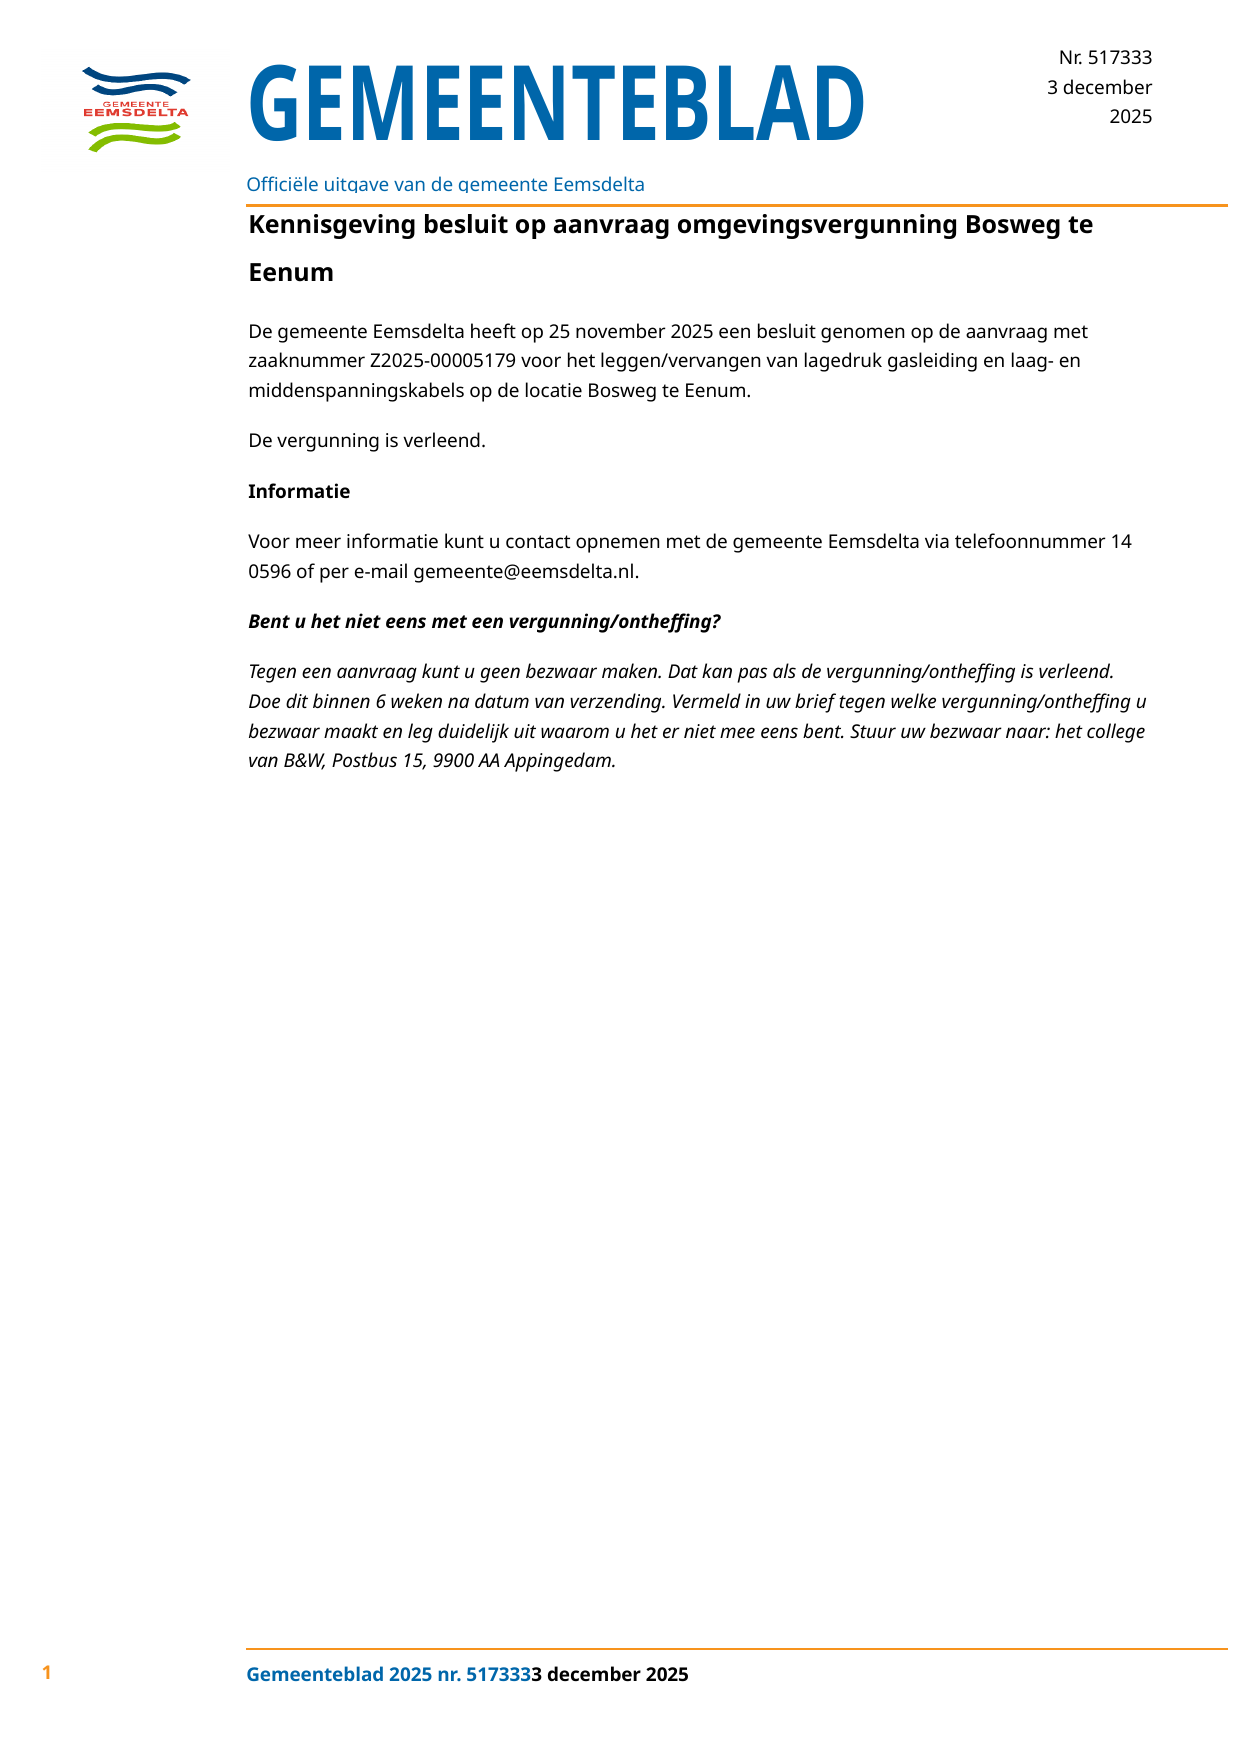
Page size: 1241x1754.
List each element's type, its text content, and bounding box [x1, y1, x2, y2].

text De vergunning is verleend. [248, 427, 1152, 453]
text Voor meer informatie kunt u contact opnemen met de gemeente Eemsdelta via telefoonnummer 14 0596 of per e-mail gemeente@eemsdelta.nl. [248, 528, 1152, 584]
text Kennisgeving besluit op aanvraag omgevingsvergunning Bosweg te Eenum [248, 207, 1152, 288]
text Bent u het niet eens met een vergunning/ontheffing? [248, 608, 1152, 634]
text Tegen een aanvraag kunt u geen bezwaar maken. Dat kan pas als de vergunning/ontheffing is verleend. Doe dit binnen 6 weken na datum van verzending. Vermeld in uw brief tegen welke vergunning/ontheffing u bezwaar maakt en leg duidelijk uit waarom u het er niet mee eens bent. Stuur uw bezwaar naar: het college van B&W, Postbus 15, 9900 AA Appingedam. [248, 659, 1152, 773]
text De gemeente Eemsdelta heeft op 25 november 2025 een besluit genomen op de aanvraag met zaaknummer Z2025-00005179 voor het leggen/vervangen van lagedruk gasleiding en laag- en middenspanningskabels op de locatie Bosweg te Eenum. [248, 318, 1152, 403]
text Informatie [248, 478, 1152, 504]
picture [41, 47, 231, 172]
